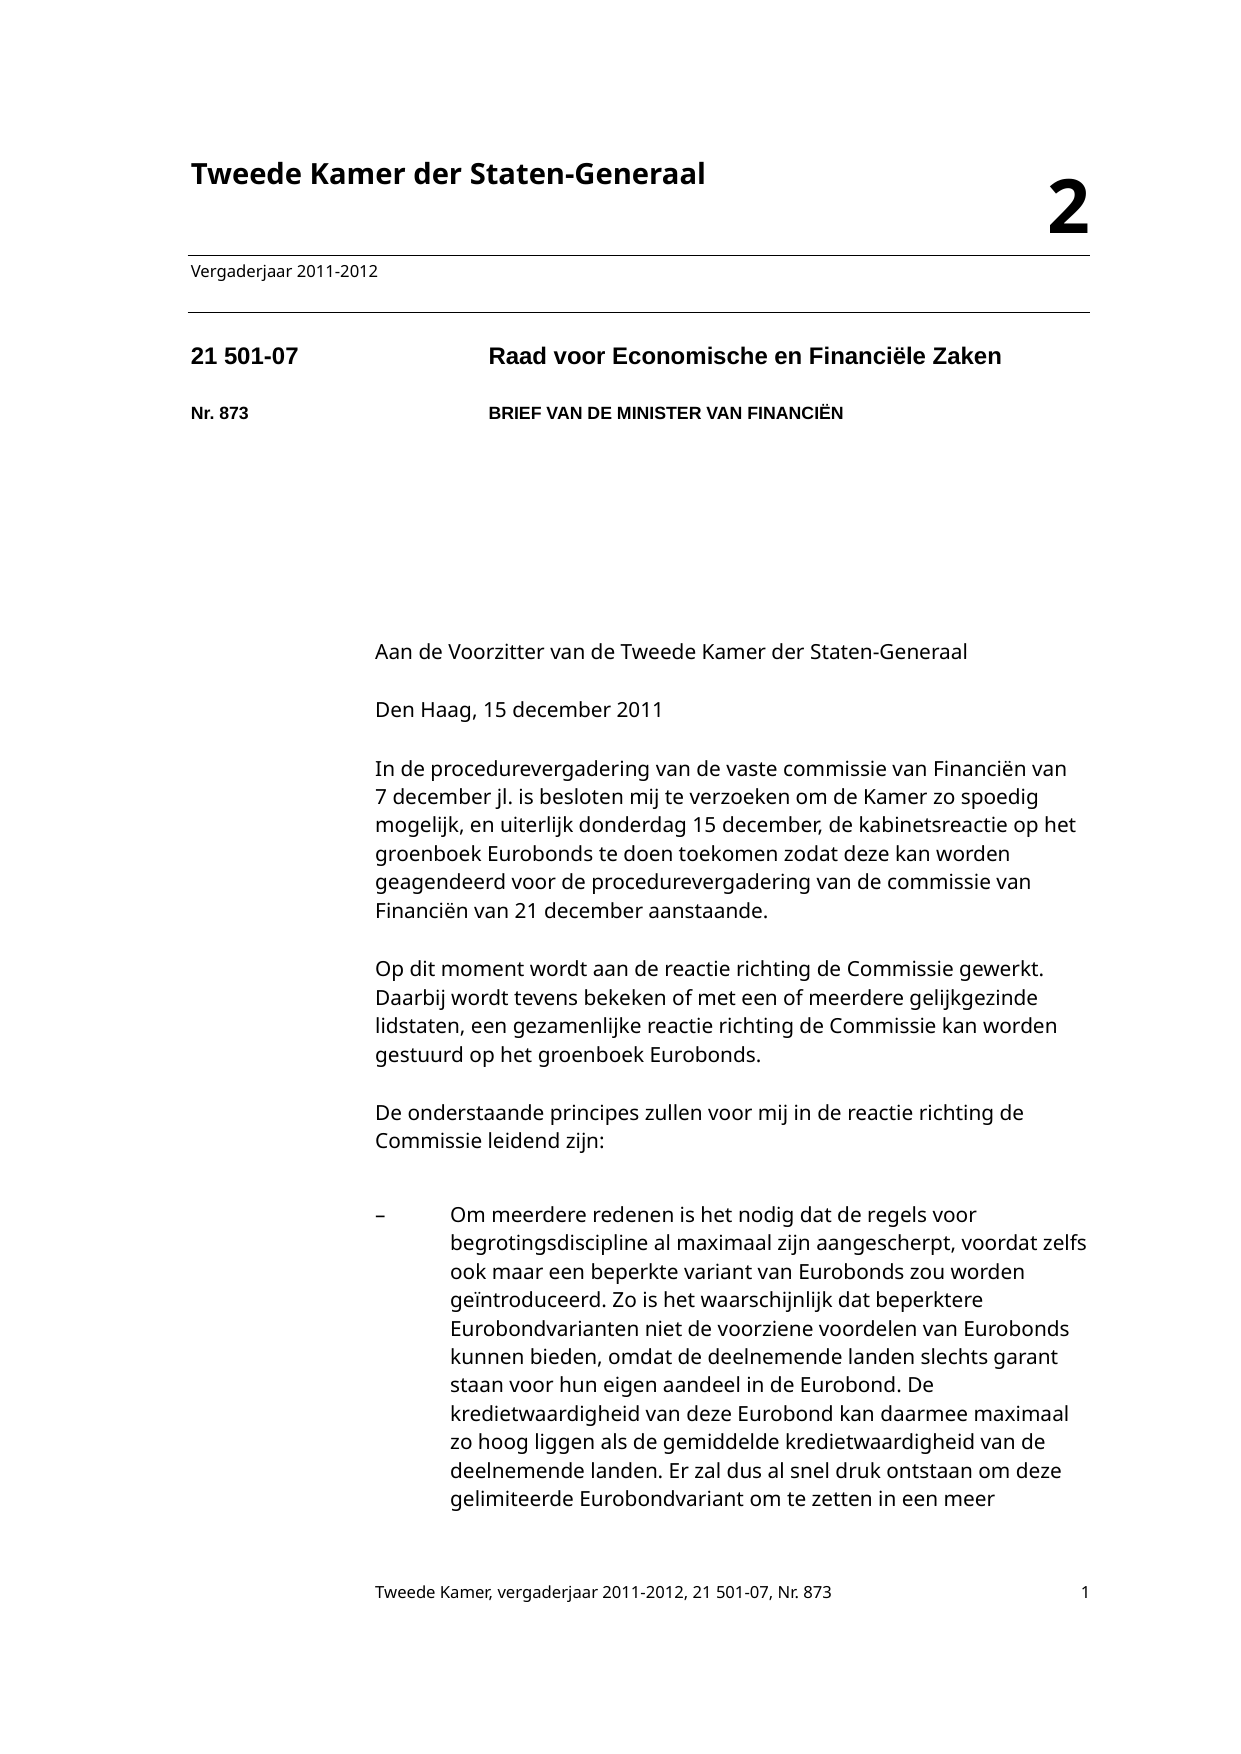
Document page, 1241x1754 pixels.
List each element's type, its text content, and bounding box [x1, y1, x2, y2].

list Om meerdere redenen is het nodig dat de regels voor begrotingsdiscipline al maximaal zijn aangescherpt, voordat zelfs ook maar een beperkte variant van Eurobonds zou worden geïntroduceerd. Zo is het waarschijnlijk dat beperktere Eurobondvarianten niet de voorziene voordelen van Eurobonds kunnen bieden, omdat de deelnemende landen slechts garant staan voor hun eigen aandeel in de Eurobond. De kredietwaardigheid van deze Eurobond kan daarmee maximaal zo hoog liggen als de gemiddelde kredietwaardigheid van de deelnemende landen. Er zal dus al snel druk ontstaan om deze gelimiteerde Eurobondvariant om te zetten in een meer [375, 1200, 1090, 1513]
text De onderstaande principes zullen voor mij in de reactie richting de Commissie leidend zijn: [375, 1098, 1090, 1155]
text Aan de Voorzitter van de Tweede Kamer der Staten-Generaal [375, 637, 1090, 665]
table_header Tweede Kamer der Staten-Generaal [188, 150, 909, 255]
table_cell Nr. 873 [188, 399, 485, 518]
table_cell [188, 313, 485, 339]
table_cell BRIEF VAN DE MINISTER VAN FINANCIËN [485, 399, 1090, 518]
table_cell [485, 313, 1090, 339]
table_cell [485, 256, 1090, 312]
table_cell Raad voor Economische en Financiële Zaken [485, 339, 1090, 399]
table_cell 21 501-07 [188, 339, 485, 399]
text In de procedurevergadering van de vaste commissie van Financiën van 7 december jl. is besloten mij te verzoeken om de Kamer zo spoedig mogelijk, en uiterlijk donderdag 15 december, de kabinetsreactie op het groenboek Eurobonds te doen toekomen zodat deze kan worden geagendeerd voor de procedurevergadering van de commissie van Financiën van 21 december aanstaande. [375, 754, 1090, 924]
text Den Haag, 15 december 2011 [375, 695, 1090, 724]
text Op dit moment wordt aan de reactie richting de Commissie gewerkt. Daarbij wordt tevens bekeken of met een of meerdere gelijkgezinde lidstaten, een gezamenlijke reactie richting de Commissie kan worden gestuurd op het groenboek Eurobonds. [375, 954, 1090, 1068]
table_header 2 [910, 150, 1090, 255]
table_cell Vergaderjaar 2011-2012 [188, 256, 485, 312]
